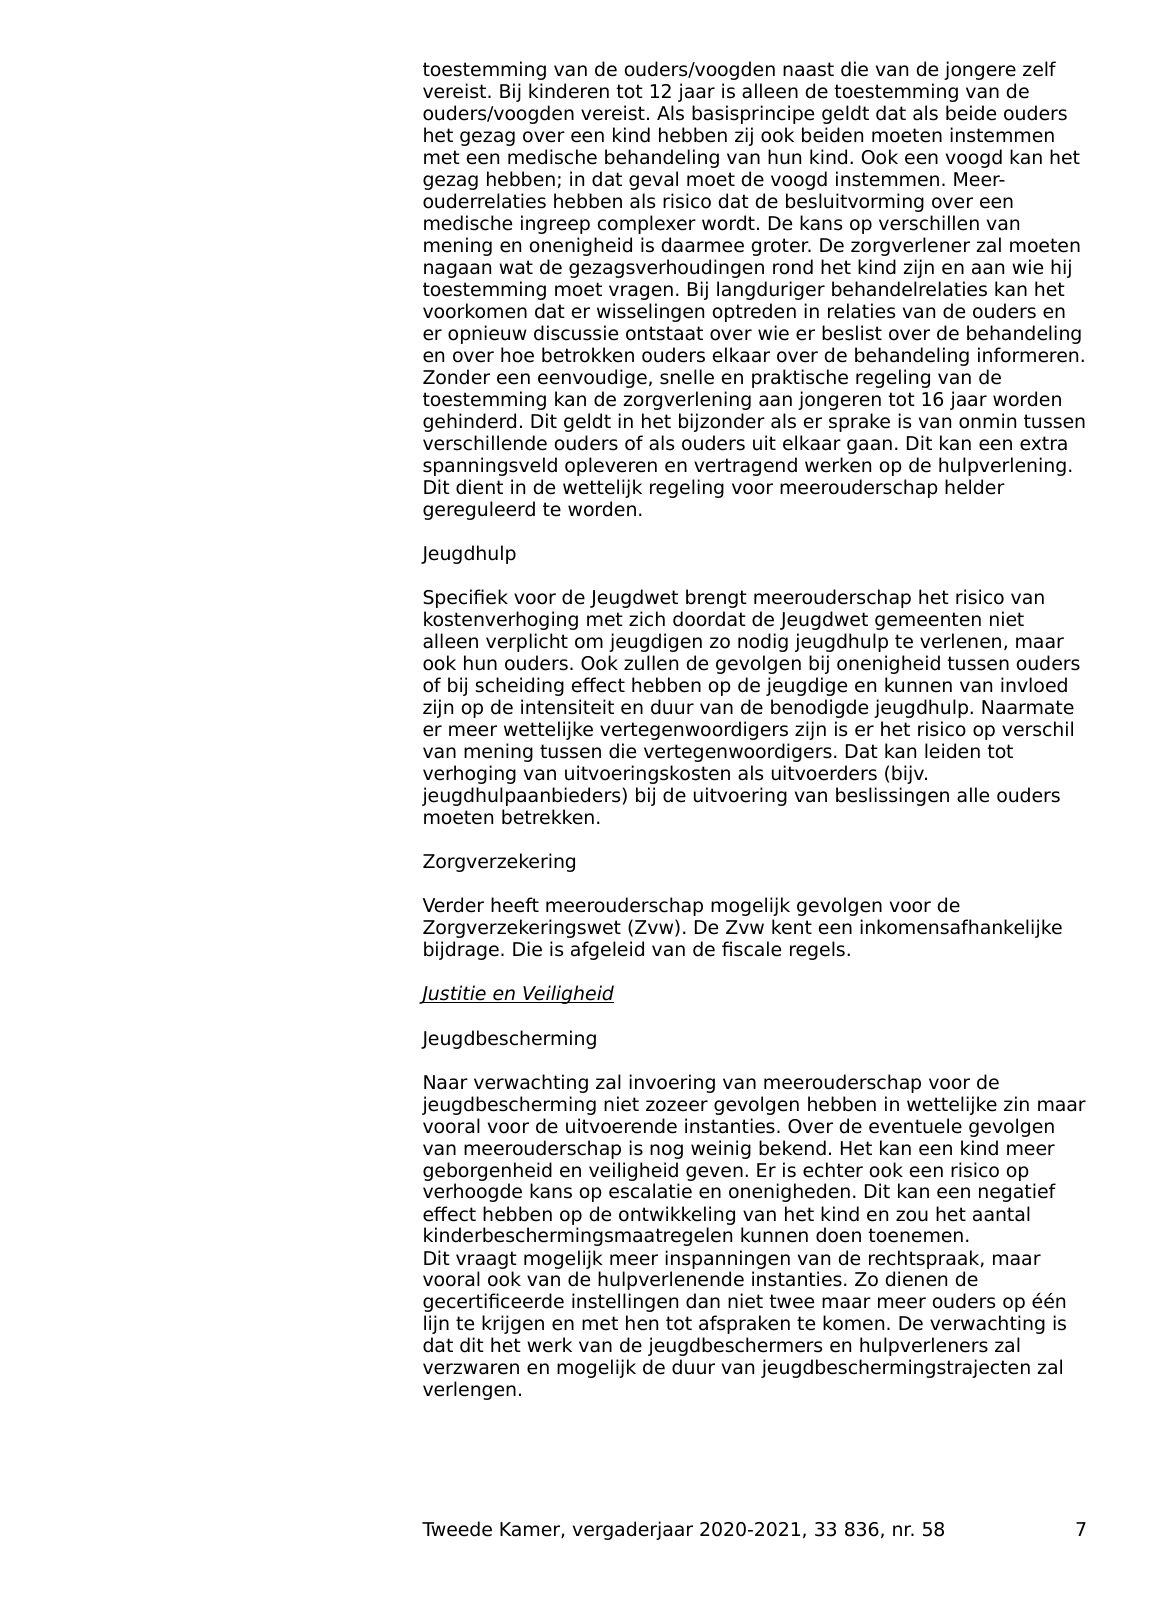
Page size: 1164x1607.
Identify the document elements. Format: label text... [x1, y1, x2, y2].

text Specifiek voor de Jeugdwet brengt meerouderschap het risico van kostenverhoging met zich doordat de Jeugdwet gemeenten niet alleen verplicht om jeugdigen zo nodig jeugdhulp te verlenen, maar ook hun ouders. Ook zullen de gevolgen bij onenigheid tussen ouders of bij scheiding effect hebben op de jeugdige en kunnen van invloed zijn op de intensiteit en duur van de benodigde jeugdhulp. Naarmate er meer wettelijke vertegenwoordigers zijn is er het risico op verschil van mening tussen die vertegenwoordigers. Dat kan leiden tot verhoging van uitvoeringskosten als uitvoerders (bijv. jeugdhulpaanbieders) bij de uitvoering van beslissingen alle ouders moeten betrekken. [422, 587, 1087, 829]
text Dit vraagt mogelijk meer inspanningen van de rechtspraak, maar vooral ook van de hulpverlenende instanties. Zo dienen de gecertificeerde instellingen dan niet twee maar meer ouders op één lijn te krijgen en met hen tot afspraken te komen. De verwachting is dat dit het werk van de jeugdbeschermers en hulpverleners zal verzwaren en mogelijk de duur van jeugdbeschermingstrajecten zal verlengen. [422, 1247, 1087, 1401]
text toestemming van de ouders/voogden naast die van de jongere zelf vereist. Bij kinderen tot 12 jaar is alleen de toestemming van de ouders/voogden vereist. Als basisprincipe geldt dat als beide ouders het gezag over een kind hebben zij ook beiden moeten instemmen met een medische behandeling van hun kind. Ook een voogd kan het gezag hebben; in dat geval moet de voogd instemmen. Meer-ouderrelaties hebben als risico dat de besluitvorming over een medische ingreep complexer wordt. De kans op verschillen van mening en onenigheid is daarmee groter. De zorgverlener zal moeten nagaan wat de gezagsverhoudingen rond het kind zijn en aan wie hij toestemming moet vragen. Bij langduriger behandelrelaties kan het voorkomen dat er wisselingen optreden in relaties van de ouders en er opnieuw discussie ontstaat over wie er beslist over de behandeling en over hoe betrokken ouders elkaar over de behandeling informeren. Zonder een eenvoudige, snelle en praktische regeling van de toestemming kan de zorgverlening aan jongeren tot 16 jaar worden gehinderd. Dit geldt in het bijzonder als er sprake is van onmin tussen verschillende ouders of als ouders uit elkaar gaan. Dit kan een extra spanningsveld opleveren en vertragend werken op de hulpverlening. Dit dient in de wettelijk regeling voor meerouderschap helder gereguleerd te worden. [422, 59, 1087, 521]
subtitle Zorgverzekering [422, 851, 1087, 873]
subtitle Jeugdbescherming [422, 1027, 1087, 1049]
text Verder heeft meerouderschap mogelijk gevolgen voor de Zorgverzekeringswet (Zvw). De Zvw kent een inkomensafhankelijke bijdrage. Die is afgeleid van de fiscale regels. [422, 895, 1087, 961]
subtitle Justitie en Veiligheid [422, 983, 1087, 1005]
text Naar verwachting zal invoering van meerouderschap voor de jeugdbescherming niet zozeer gevolgen hebben in wettelijke zin maar vooral voor de uitvoerende instanties. Over de eventuele gevolgen van meerouderschap is nog weinig bekend. Het kan een kind meer geborgenheid en veiligheid geven. Er is echter ook een risico op verhoogde kans op escalatie en onenigheden. Dit kan een negatief effect hebben op de ontwikkeling van het kind en zou het aantal kinderbeschermingsmaatregelen kunnen doen toenemen. [422, 1072, 1087, 1247]
subtitle Jeugdhulp [422, 543, 1087, 565]
